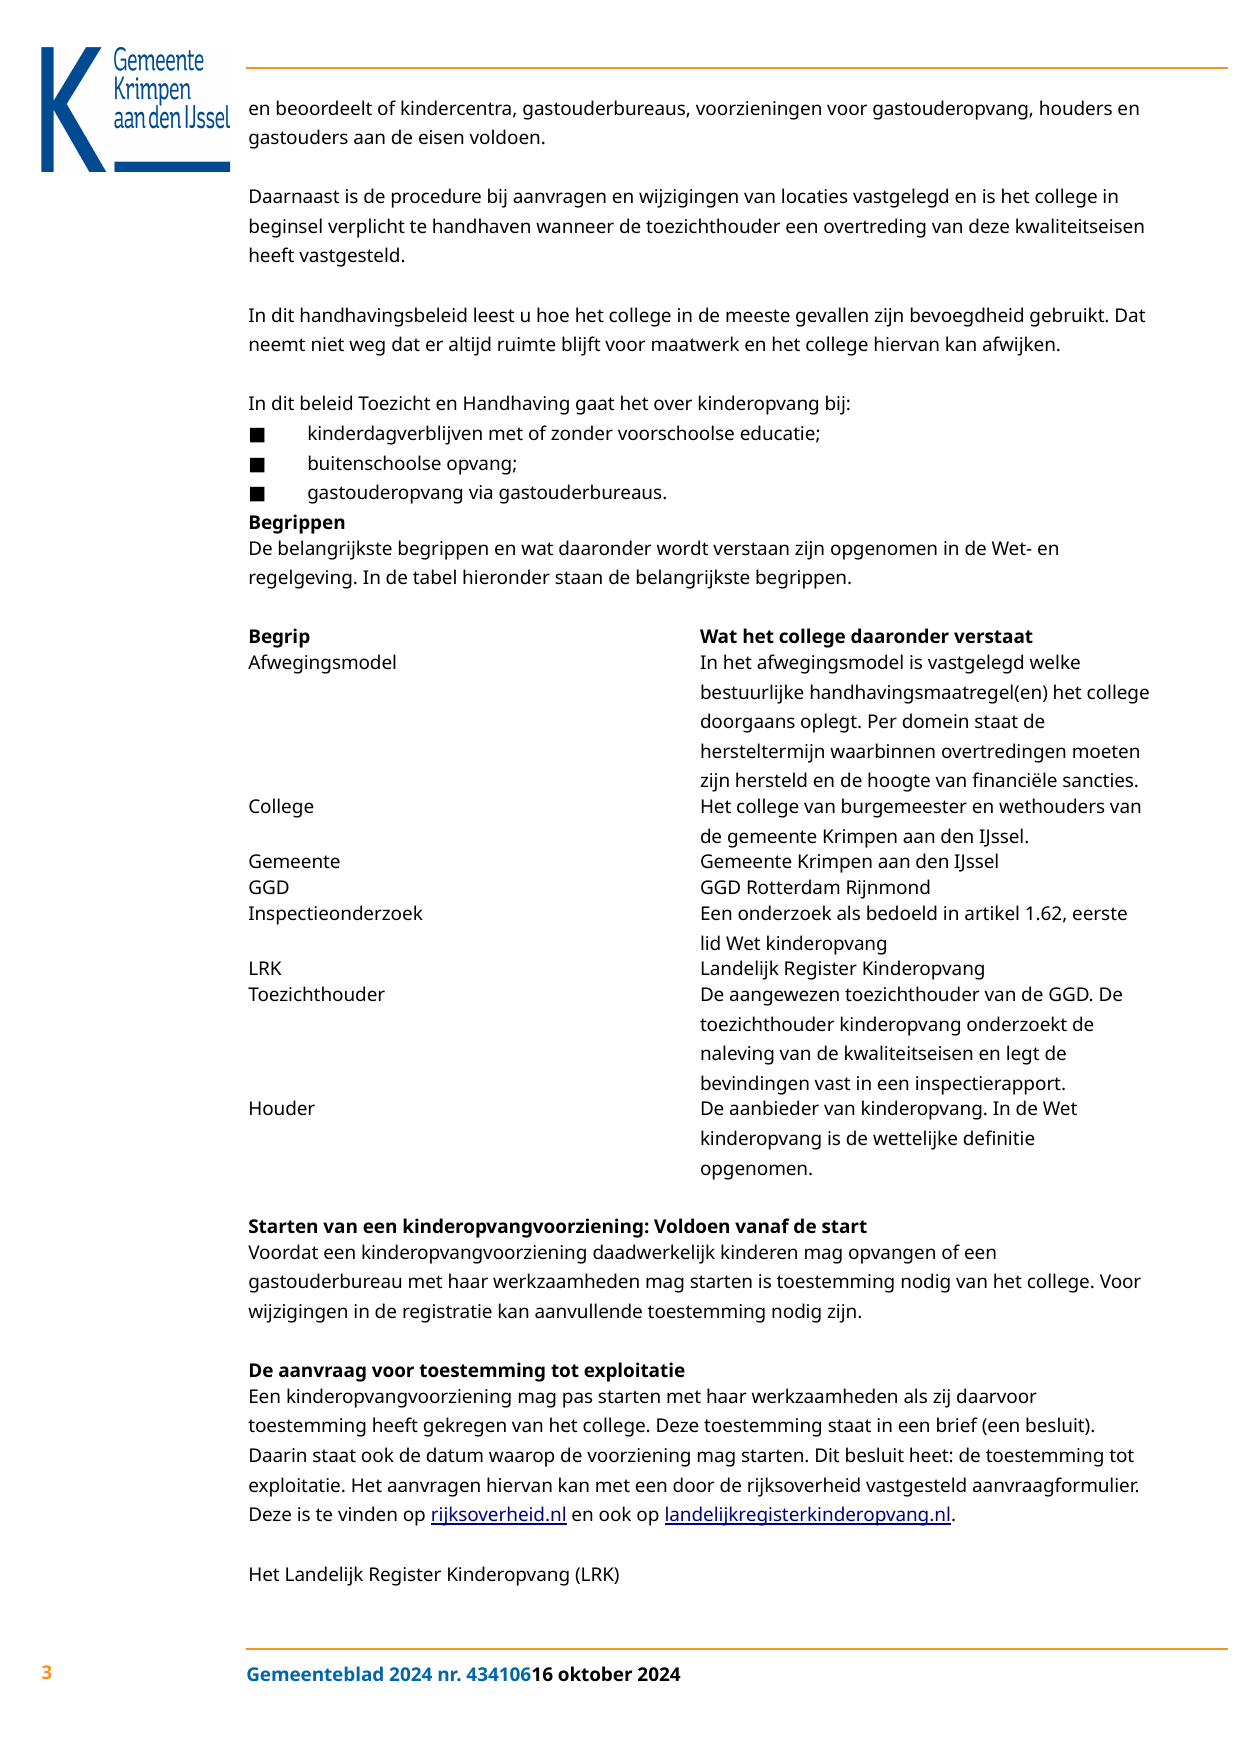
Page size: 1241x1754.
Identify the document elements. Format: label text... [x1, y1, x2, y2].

table_cell In het afwegingsmodel is vastgelegd welke bestuurlijke handhavingsmaatregel(en) het college doorgaans oplegt. Per domein staat de hersteltermijn waarbinnen overtredingen moeten zijn hersteld en de hoogte van financiële sancties. [700, 649, 1152, 793]
text Starten van een kinderopvangvoorziening: Voldoen vanaf de start [248, 1213, 1152, 1239]
table_cell Afwegingsmodel [248, 649, 700, 793]
list gastouderopvang via gastouderbureaus. [248, 479, 1152, 505]
list buitenschoolse opvang; [248, 450, 1152, 476]
table_cell Een onderzoek als bedoeld in artikel 1.62, eerste lid Wet kinderopvang [700, 900, 1152, 955]
table_header Begrip [248, 624, 700, 649]
table_cell Het college van burgemeester en wethouders van de gemeente Krimpen aan den IJssel. [700, 793, 1152, 849]
table_cell De aangewezen toezichthouder van de GGD. De toezichthouder kinderopvang onderzoekt de naleving van de kwaliteitseisen en legt de bevindingen vast in een inspectierapport. [700, 981, 1152, 1096]
table_cell College [248, 793, 700, 849]
table_cell Inspectieonderzoek [248, 900, 700, 955]
table_cell Toezichthouder [248, 981, 700, 1096]
text Daarnaast is de procedure bij aanvragen en wijzigingen van locaties vastgelegd en is het college in beginsel verplicht te handhaven wanneer de toezichthouder een overtreding van deze kwaliteitseisen heeft vastgesteld. [248, 183, 1152, 268]
text Een kinderopvangvoorziening mag pas starten met haar werkzaamheden als zij daarvoor toestemming heeft gekregen van het college. Deze toestemming staat in een brief (een besluit). Daarin staat ook de datum waarop de voorziening mag starten. Dit besluit heet: de toestemming tot exploitatie. Het aanvragen hiervan kan met een door de rijksoverheid vastgesteld aanvraagformulier. Deze is te vinden op rijksoverheid.nl en ook op landelijkregisterkinderopvang.nl. [248, 1383, 1152, 1527]
table_cell Houder [248, 1096, 700, 1181]
table_cell GGD Rotterdam Rijnmond [700, 874, 1152, 900]
text De belangrijkste begrippen en wat daaronder wordt verstaan zijn opgenomen in de Wet- en regelgeving. In de tabel hieronder staan de belangrijkste begrippen. [248, 535, 1152, 590]
text Begrippen [248, 509, 1152, 535]
text Voordat een kinderopvangvoorziening daadwerkelijk kinderen mag opvangen of een gastouderbureau met haar werkzaamheden mag starten is toestemming nodig van het college. Voor wijzigingen in de registratie kan aanvullende toestemming nodig zijn. [248, 1239, 1152, 1324]
text In dit beleid Toezicht en Handhaving gaat het over kinderopvang bij: [248, 391, 1152, 416]
table_header Het Landelijk Register Kinderopvang (LRK) [248, 1561, 1152, 1586]
table_cell De aanbieder van kinderopvang. In de Wet kinderopvang is de wettelijke definitie opgenomen. [700, 1096, 1152, 1181]
list kinderdagverblijven met of zonder voorschoolse educatie; [248, 420, 1152, 446]
table_cell Gemeente Krimpen aan den IJssel [700, 849, 1152, 874]
text In dit handhavingsbeleid leest u hoe het college in de meeste gevallen zijn bevoegdheid gebruikt. Dat neemt niet weg dat er altijd ruimte blijft voor maatwerk en het college hiervan kan afwijken. [248, 302, 1152, 357]
text De aanvraag voor toestemming tot exploitatie [248, 1357, 1152, 1383]
table_cell GGD [248, 874, 700, 900]
table_header Wat het college daaronder verstaat [700, 624, 1152, 649]
table_cell LRK [248, 955, 700, 981]
table_cell Landelijk Register Kinderopvang [700, 955, 1152, 981]
text en beoordeelt of kindercentra, gastouderbureaus, voorzieningen voor gastouderopvang, houders en gastouders aan de eisen voldoen. [248, 95, 1152, 150]
picture [41, 47, 231, 172]
table_cell Gemeente [248, 849, 700, 874]
